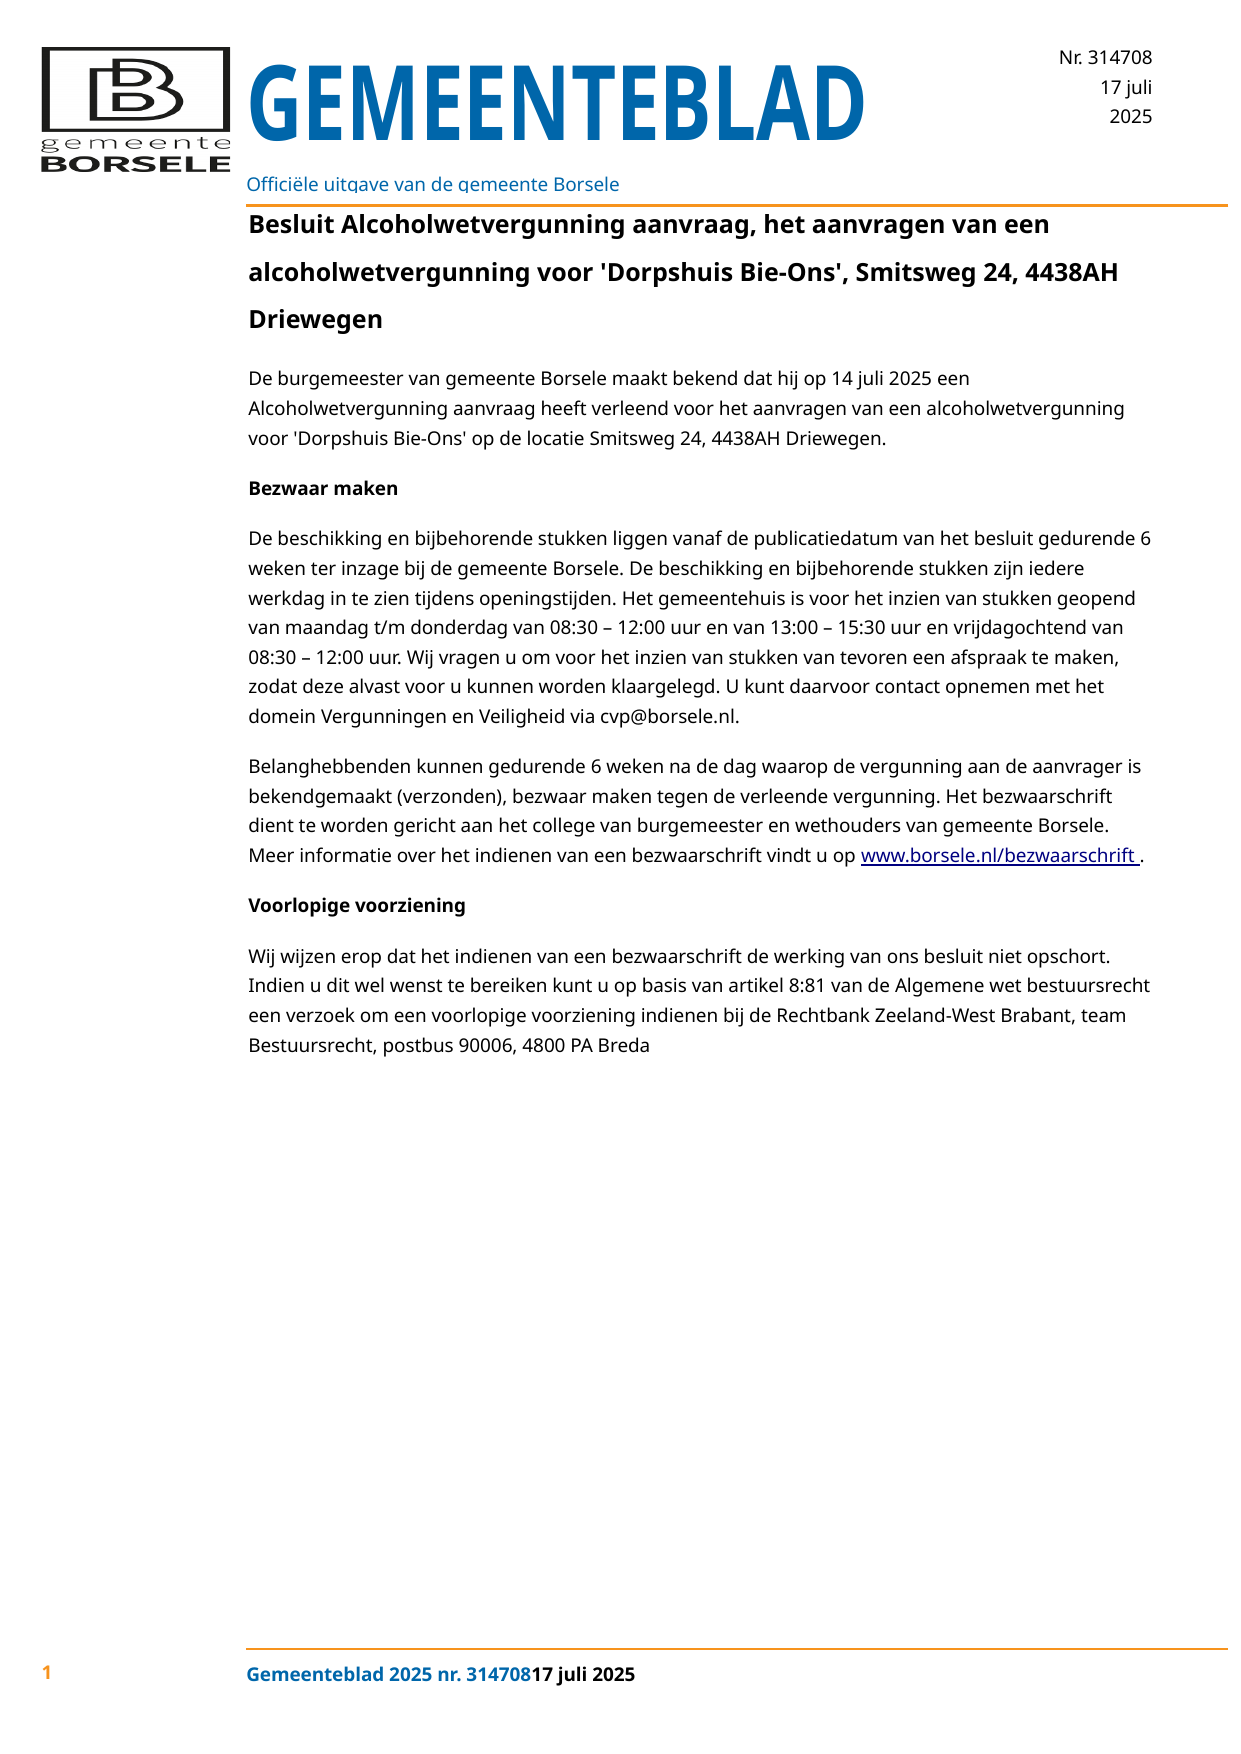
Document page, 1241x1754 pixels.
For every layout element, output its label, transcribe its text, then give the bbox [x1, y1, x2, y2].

text Wij wijzen erop dat het indienen van een bezwaarschrift de werking van ons besluit niet opschort. Indien u dit wel wenst te bereiken kunt u op basis van artikel 8:81 van de Algemene wet bestuursrecht een verzoek om een voorlopige voorziening indienen bij de Rechtbank Zeeland-West Brabant, team Bestuursrecht, postbus 90006, 4800 PA Breda [248, 943, 1152, 1057]
text Voorlopige voorziening [248, 893, 1152, 918]
text Besluit Alcoholwetvergunning aanvraag, het aanvragen van een alcoholwetvergunning voor 'Dorpshuis Bie-Ons', Smitsweg 24, 4438AH Driewegen [248, 207, 1152, 336]
picture [41, 47, 231, 172]
text De burgemeester van gemeente Borsele maakt bekend dat hij op 14 juli 2025 een Alcoholwetvergunning aanvraag heeft verleend voor het aanvragen van een alcoholwetvergunning voor 'Dorpshuis Bie-Ons' op de locatie Smitsweg 24, 4438AH Driewegen. [248, 366, 1152, 450]
text Belanghebbenden kunnen gedurende 6 weken na de dag waarop de vergunning aan de aanvrager is bekendgemaakt (verzonden), bezwaar maken tegen de verleende vergunning. Het bezwaarschrift dient te worden gericht aan het college van burgemeester en wethouders van gemeente Borsele. Meer informatie over het indienen van een bezwaarschrift vindt u op www.borsele.nl/bezwaarschrift . [248, 753, 1152, 868]
text De beschikking en bijbehorende stukken liggen vanaf de publicatiedatum van het besluit gedurende 6 weken ter inzage bij de gemeente Borsele. De beschikking en bijbehorende stukken zijn iedere werkdag in te zien tijdens openingstijden. Het gemeentehuis is voor het inzien van stukken geopend van maandag t/m donderdag van 08:30 – 12:00 uur en van 13:00 – 15:30 uur en vrijdagochtend van 08:30 – 12:00 uur. Wij vragen u om voor het inzien van stukken van tevoren een afspraak te maken, zodat deze alvast voor u kunnen worden klaargelegd. U kunt daarvoor contact opnemen met het domein Vergunningen en Veiligheid via cvp@borsele.nl. [248, 526, 1152, 729]
text Bezwaar maken [248, 475, 1152, 501]
